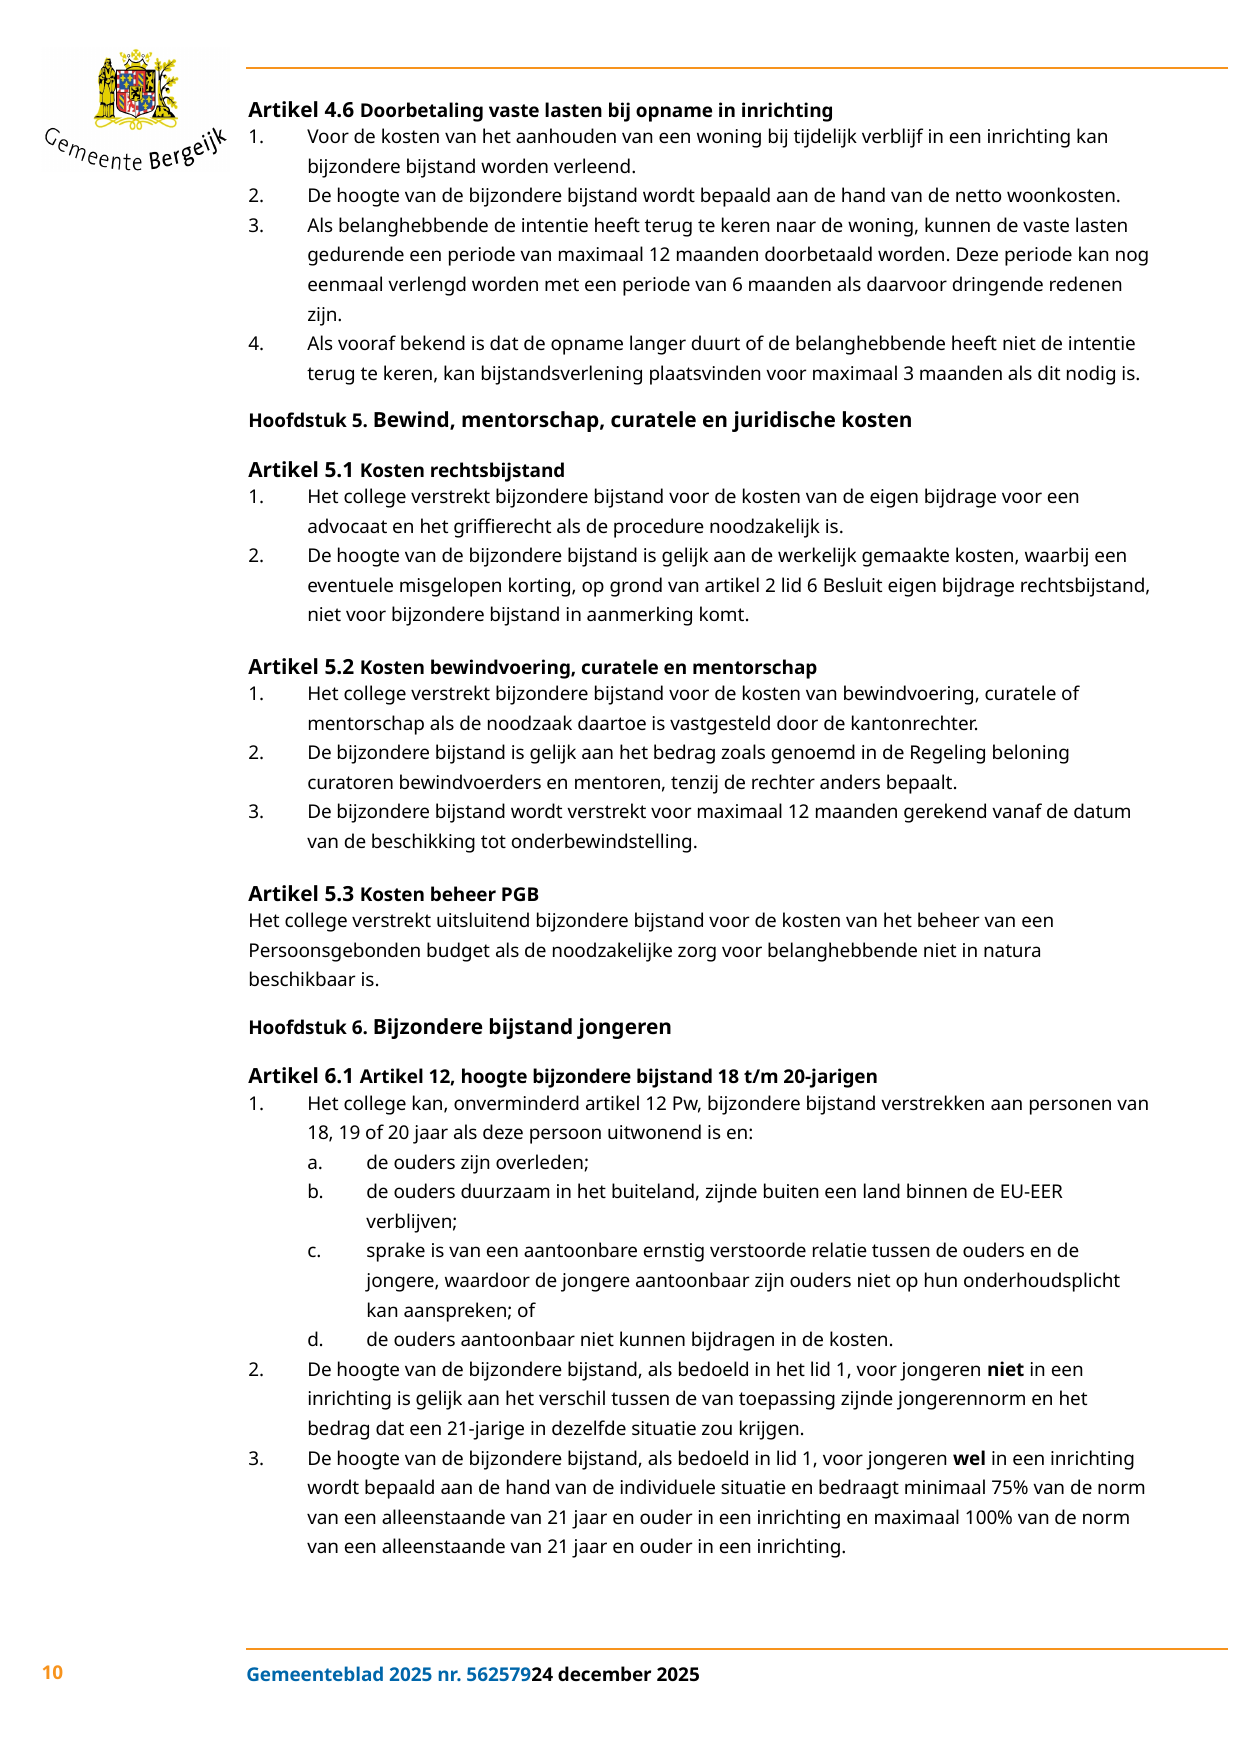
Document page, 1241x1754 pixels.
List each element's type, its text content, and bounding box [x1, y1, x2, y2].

list Het college verstrekt bijzondere bijstand voor de kosten van de eigen bijdrage voor een advocaat en het griffierecht als de procedure noodzakelijk is. [248, 483, 1152, 538]
list De bijzondere bijstand is gelijk aan het bedrag zoals genoemd in de Regeling beloning curatoren bewindvoerders en mentoren, tenzij de rechter anders bepaalt. [248, 739, 1152, 795]
list de ouders aantoonbaar niet kunnen bijdragen in de kosten. [307, 1326, 1152, 1352]
list Het college verstrekt bijzondere bijstand voor de kosten van bewindvoering, curatele of mentorschap als de noodzaak daartoe is vastgesteld door de kantonrechter. [248, 680, 1152, 736]
list De hoogte van de bijzondere bijstand, als bedoeld in het lid 1, voor jongeren niet in een inrichting is gelijk aan het verschil tussen de van toepassing zijnde jongerennorm en het bedrag dat een 21-jarige in dezelfde situatie zou krijgen. [248, 1356, 1152, 1441]
list De bijzondere bijstand wordt verstrekt voor maximaal 12 maanden gerekend vanaf de datum van de beschikking tot onderbewindstelling. [248, 799, 1152, 854]
list Het college kan, onverminderd artikel 12 Pw, bijzondere bijstand verstrekken aan personen van 18, 19 of 20 jaar als deze persoon uitwonend is en: [248, 1090, 1152, 1145]
list de ouders duurzaam in het buiteland, zijnde buiten een land binnen de EU-EER verblijven; [307, 1178, 1152, 1234]
text Artikel 6.1 Artikel 12, hoogte bijzondere bijstand 18 t/m 20-jarigen [248, 1061, 1152, 1090]
list sprake is van een aantoonbare ernstig verstoorde relatie tussen de ouders en de jongere, waardoor de jongere aantoonbaar zijn ouders niet op hun onderhoudsplicht kan aanspreken; of [307, 1238, 1152, 1322]
text Hoofdstuk 6. Bijzondere bijstand jongeren [248, 1012, 1152, 1040]
picture [41, 47, 231, 172]
list Als vooraf bekend is dat de opname langer duurt of de belanghebbende heeft niet de intentie terug te keren, kan bijstandsverlening plaatsvinden voor maximaal 3 maanden als dit nodig is. [248, 330, 1152, 386]
text Artikel 4.6 Doorbetaling vaste lasten bij opname in inrichting [248, 95, 1152, 123]
text Artikel 5.2 Kosten bewindvoering, curatele en mentorschap [248, 652, 1152, 680]
text Artikel 5.3 Kosten beheer PGB [248, 879, 1152, 907]
text Het college verstrekt uitsluitend bijzondere bijstand voor de kosten van het beheer van een Persoonsgebonden budget als de noodzakelijke zorg voor belanghebbende niet in natura beschikbaar is. [248, 907, 1152, 992]
list de ouders zijn overleden; [307, 1149, 1152, 1174]
text Artikel 5.1 Kosten rechtsbijstand [248, 455, 1152, 483]
list Voor de kosten van het aanhouden van een woning bij tijdelijk verblijf in een inrichting kan bijzondere bijstand worden verleend. [248, 123, 1152, 178]
text Hoofdstuk 5. Bewind, mentorschap, curatele en juridische kosten [248, 406, 1152, 434]
list De hoogte van de bijzondere bijstand, als bedoeld in lid 1, voor jongeren wel in een inrichting wordt bepaald aan de hand van de individuele situatie en bedraagt minimaal 75% van de norm van een alleenstaande van 21 jaar en ouder in een inrichting en maximaal 100% van de norm van een alleenstaande van 21 jaar en ouder in een inrichting. [248, 1445, 1152, 1559]
list De hoogte van de bijzondere bijstand wordt bepaald aan de hand van de netto woonkosten. [248, 182, 1152, 208]
list Als belanghebbende de intentie heeft terug te keren naar de woning, kunnen de vaste lasten gedurende een periode van maximaal 12 maanden doorbetaald worden. Deze periode kan nog eenmaal verlengd worden met een periode van 6 maanden als daarvoor dringende redenen zijn. [248, 212, 1152, 326]
list De hoogte van de bijzondere bijstand is gelijk aan de werkelijk gemaakte kosten, waarbij een eventuele misgelopen korting, op grond van artikel 2 lid 6 Besluit eigen bijdrage rechtsbijstand, niet voor bijzondere bijstand in aanmerking komt. [248, 542, 1152, 627]
